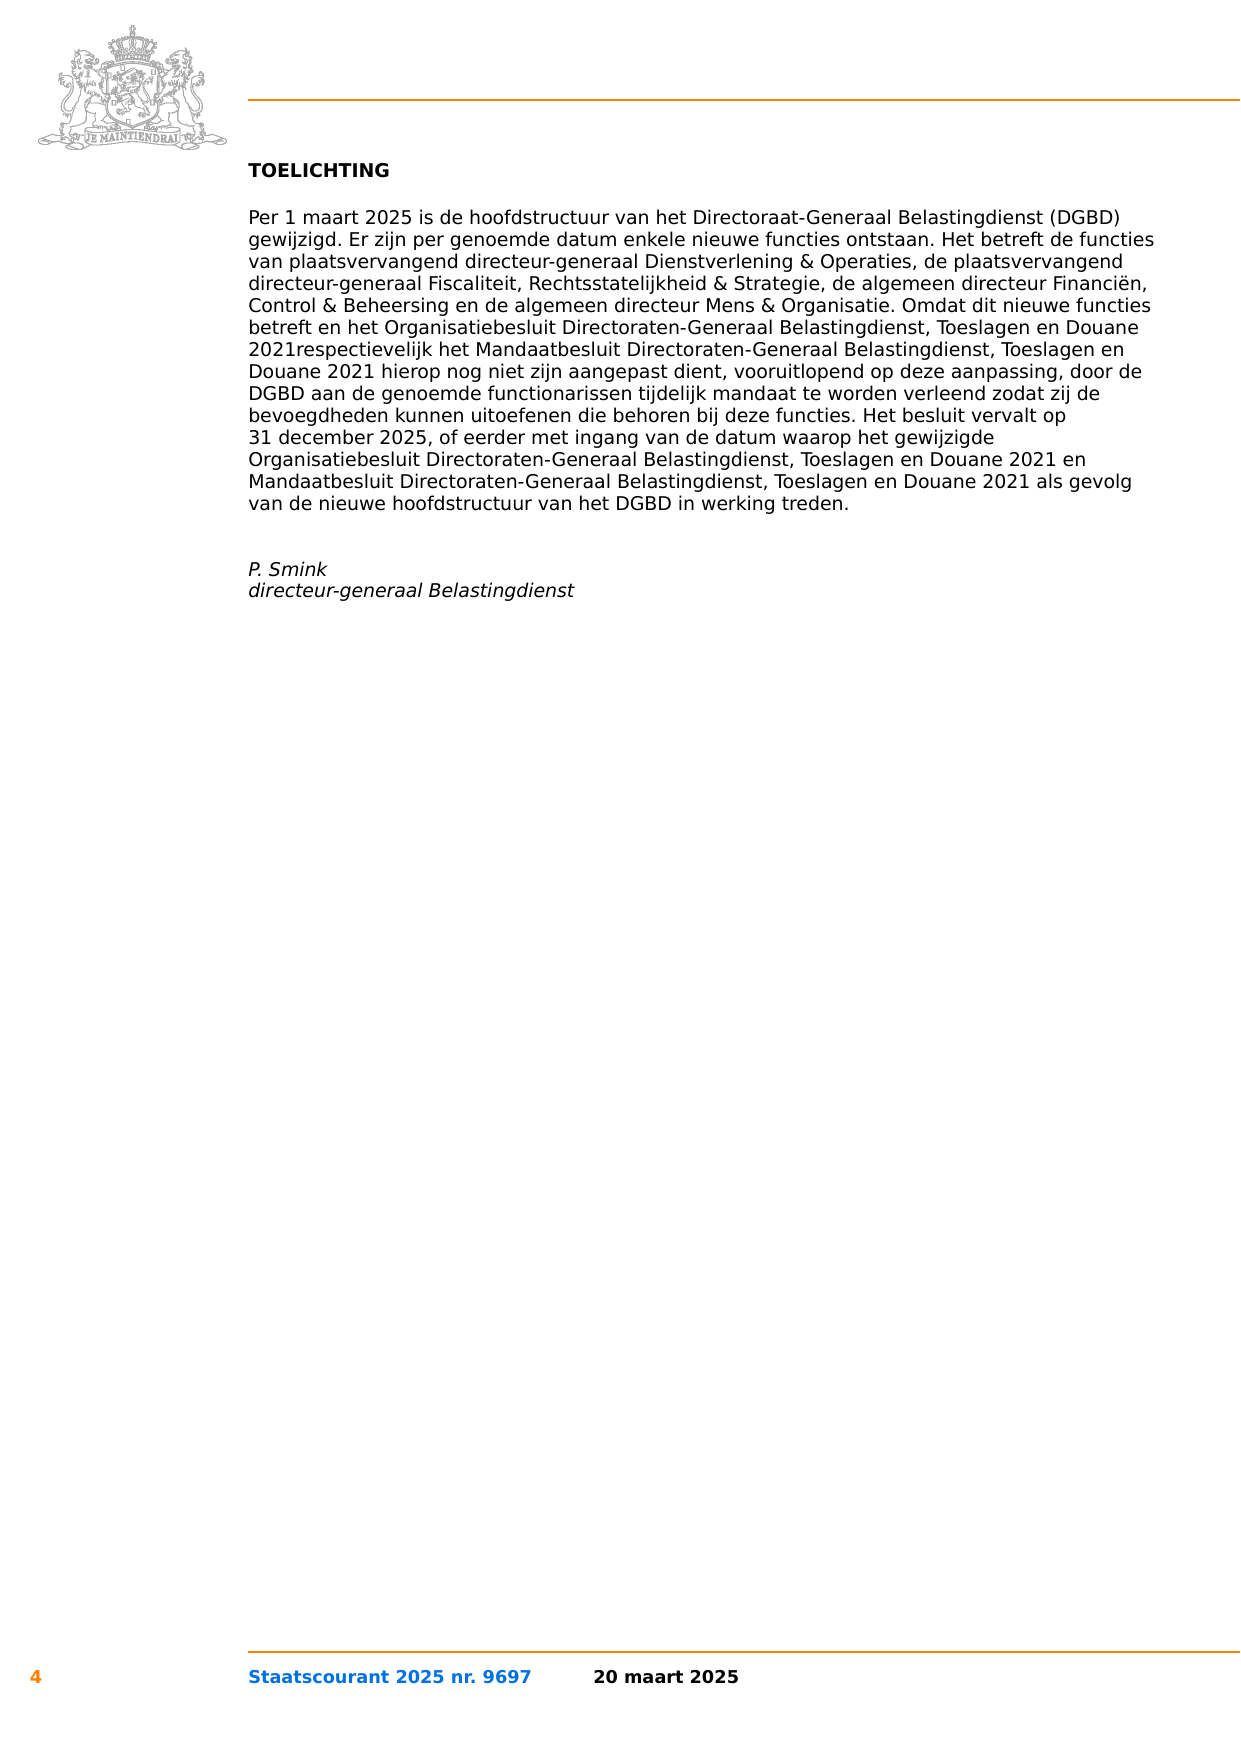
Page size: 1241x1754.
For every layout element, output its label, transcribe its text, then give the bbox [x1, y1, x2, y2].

picture [38, 25, 227, 150]
text Per 1 maart 2025 is de hoofdstructuur van het Directoraat-Generaal Belastingdienst (DGBD) gewijzigd. Er zijn per genoemde datum enkele nieuwe functies ontstaan. Het betreft de functies van plaatsvervangend directeur-generaal Dienstverlening & Operaties, de plaatsvervangend directeur-generaal Fiscaliteit, Rechtsstatelijkheid & Strategie, de algemeen directeur Financiën, Control & Beheersing en de algemeen directeur Mens & Organisatie. Omdat dit nieuwe functies betreft en het Organisatiebesluit Directoraten-Generaal Belastingdienst, Toeslagen en Douane 2021respectievelijk het Mandaatbesluit Directoraten-Generaal Belastingdienst, Toeslagen en Douane 2021 hierop nog niet zijn aangepast dient, vooruitlopend op deze aanpassing, door de DGBD aan de genoemde functionarissen tijdelijk mandaat te worden verleend zodat zij de bevoegdheden kunnen uitoefenen die behoren bij deze functies. Het besluit vervalt op 31 december 2025, of eerder met ingang van de datum waarop het gewijzigde Organisatiebesluit Directoraten-Generaal Belastingdienst, Toeslagen en Douane 2021 en Mandaatbesluit Directoraten-Generaal Belastingdienst, Toeslagen en Douane 2021 als gevolg van de nieuwe hoofdstructuur van het DGBD in werking treden. [248, 207, 1163, 514]
text P. Smink directeur-generaal Belastingdienst [248, 536, 1163, 602]
subtitle TOELICHTING [248, 160, 1163, 182]
